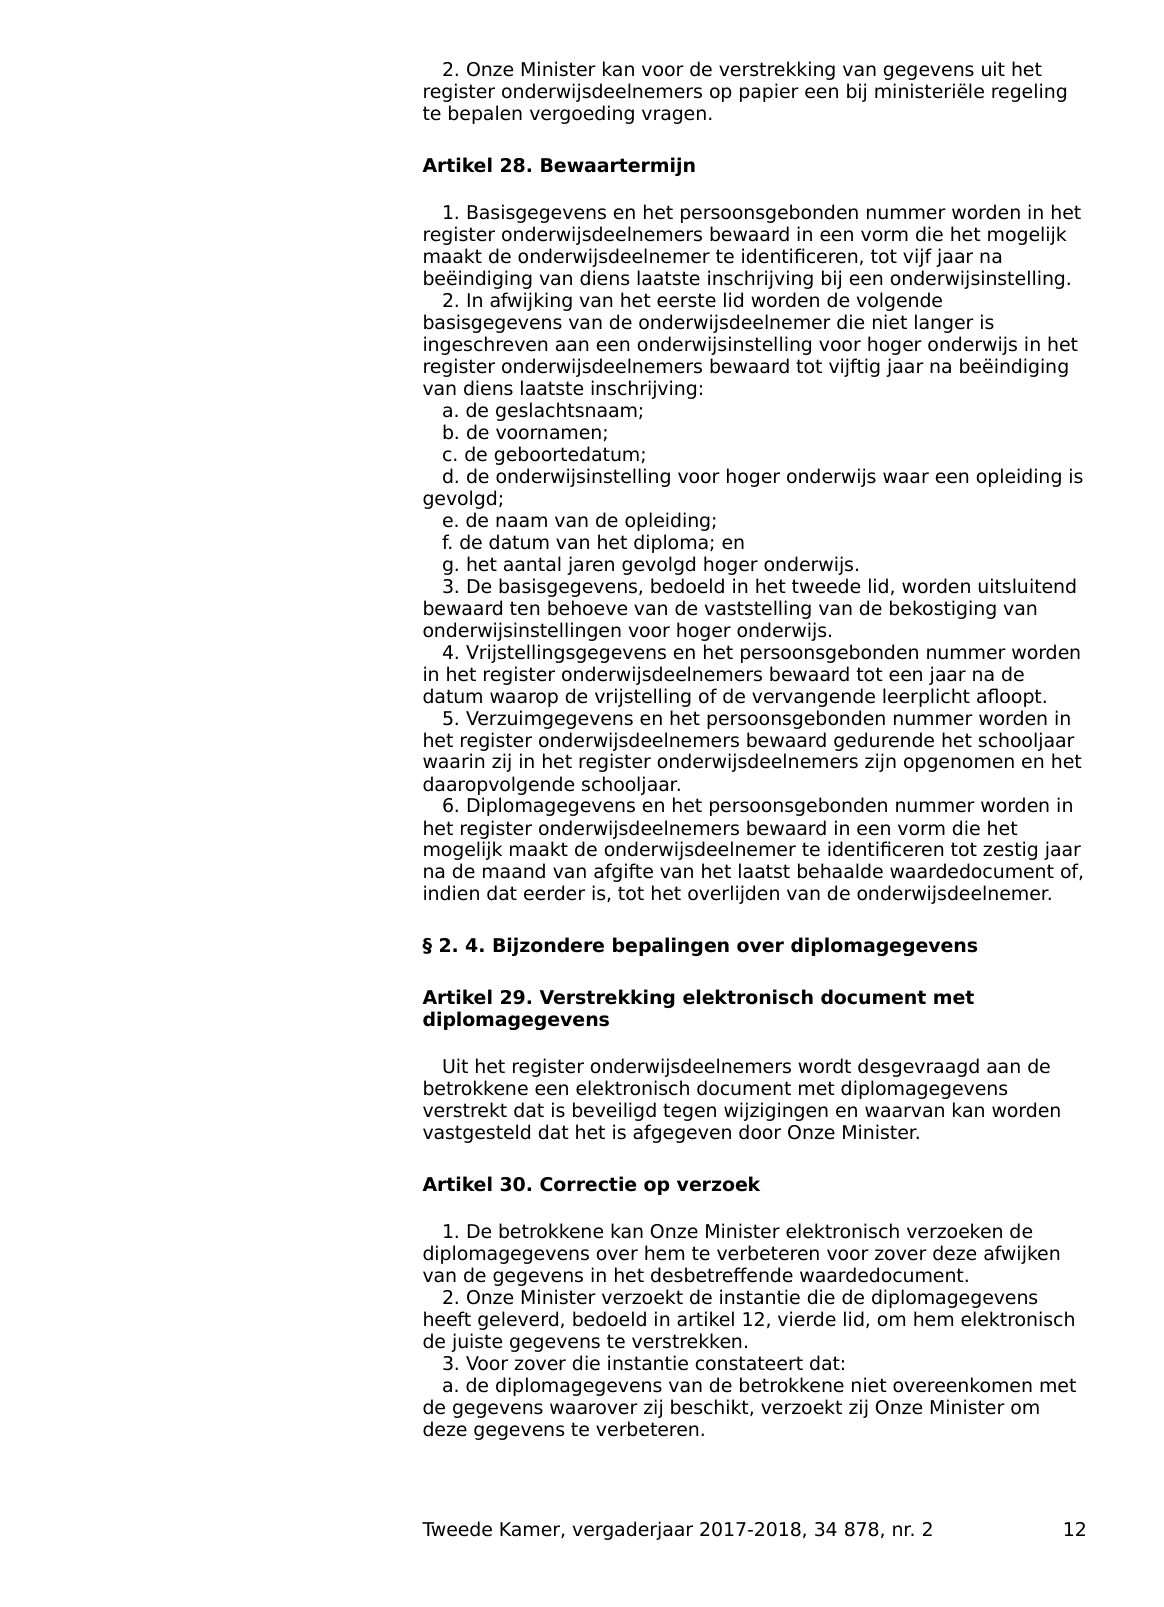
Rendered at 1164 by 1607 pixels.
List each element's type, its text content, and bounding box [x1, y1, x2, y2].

text 2. Onze Minister kan voor de verstrekking van gegevens uit het register onderwijsdeelnemers op papier een bij ministeriële regeling te bepalen vergoeding vragen. [422, 59, 1087, 125]
subtitle Artikel 28. Bewaartermijn [422, 155, 1087, 177]
text g. het aantal jaren gevolgd hoger onderwijs. [422, 554, 1087, 576]
text e. de naam van de opleiding; [422, 510, 1087, 532]
text 5. Verzuimgegevens en het persoonsgebonden nummer worden in het register onderwijsdeelnemers bewaard gedurende het schooljaar waarin zij in het register onderwijsdeelnemers zijn opgenomen en het daaropvolgende schooljaar. [422, 707, 1087, 795]
text 2. Onze Minister verzoekt de instantie die de diplomagegevens heeft geleverd, bedoeld in artikel 12, vierde lid, om hem elektronisch de juiste gegevens te verstrekken. [422, 1287, 1087, 1353]
subtitle Artikel 30. Correctie op verzoek [422, 1174, 1087, 1196]
text 1. Basisgegevens en het persoonsgebonden nummer worden in het register onderwijsdeelnemers bewaard in een vorm die het mogelijk maakt de onderwijsdeelnemer te identificeren, tot vijf jaar na beëindiging van diens laatste inschrijving bij een onderwijsinstelling. [422, 202, 1087, 290]
text 2. In afwijking van het eerste lid worden de volgende basisgegevens van de onderwijsdeelnemer die niet langer is ingeschreven aan een onderwijsinstelling voor hoger onderwijs in het register onderwijsdeelnemers bewaard tot vijftig jaar na beëindiging van diens laatste inschrijving: [422, 290, 1087, 400]
text f. de datum van het diploma; en [422, 532, 1087, 554]
text b. de voornamen; [422, 422, 1087, 444]
text 1. De betrokkene kan Onze Minister elektronisch verzoeken de diplomagegevens over hem te verbeteren voor zover deze afwijken van de gegevens in het desbetreffende waardedocument. [422, 1221, 1087, 1287]
text c. de geboortedatum; [422, 444, 1087, 466]
text a. de diplomagegevens van de betrokkene niet overeenkomen met de gegevens waarover zij beschikt, verzoekt zij Onze Minister om deze gegevens te verbeteren. [422, 1375, 1087, 1441]
text a. de geslachtsnaam; [422, 400, 1087, 422]
text 3. De basisgegevens, bedoeld in het tweede lid, worden uitsluitend bewaard ten behoeve van de vaststelling van de bekostiging van onderwijsinstellingen voor hoger onderwijs. [422, 576, 1087, 642]
text 6. Diplomagegevens en het persoonsgebonden nummer worden in het register onderwijsdeelnemers bewaard in een vorm die het mogelijk maakt de onderwijsdeelnemer te identificeren tot zestig jaar na de maand van afgifte van het laatst behaalde waardedocument of, indien dat eerder is, tot het overlijden van de onderwijsdeelnemer. [422, 795, 1087, 905]
text Uit het register onderwijsdeelnemers wordt desgevraagd aan de betrokkene een elektronisch document met diplomagegevens verstrekt dat is beveiligd tegen wijzigingen en waarvan kan worden vastgesteld dat het is afgegeven door Onze Minister. [422, 1056, 1087, 1144]
subtitle § 2. 4. Bijzondere bepalingen over diplomagegevens [422, 935, 1087, 957]
text 3. Voor zover die instantie constateert dat: [422, 1353, 1087, 1375]
text d. de onderwijsinstelling voor hoger onderwijs waar een opleiding is gevolgd; [422, 466, 1087, 510]
subtitle Artikel 29. Verstrekking elektronisch document met diplomagegevens [422, 987, 1087, 1031]
text 4. Vrijstellingsgegevens en het persoonsgebonden nummer worden in het register onderwijsdeelnemers bewaard tot een jaar na de datum waarop de vrijstelling of de vervangende leerplicht afloopt. [422, 642, 1087, 707]
